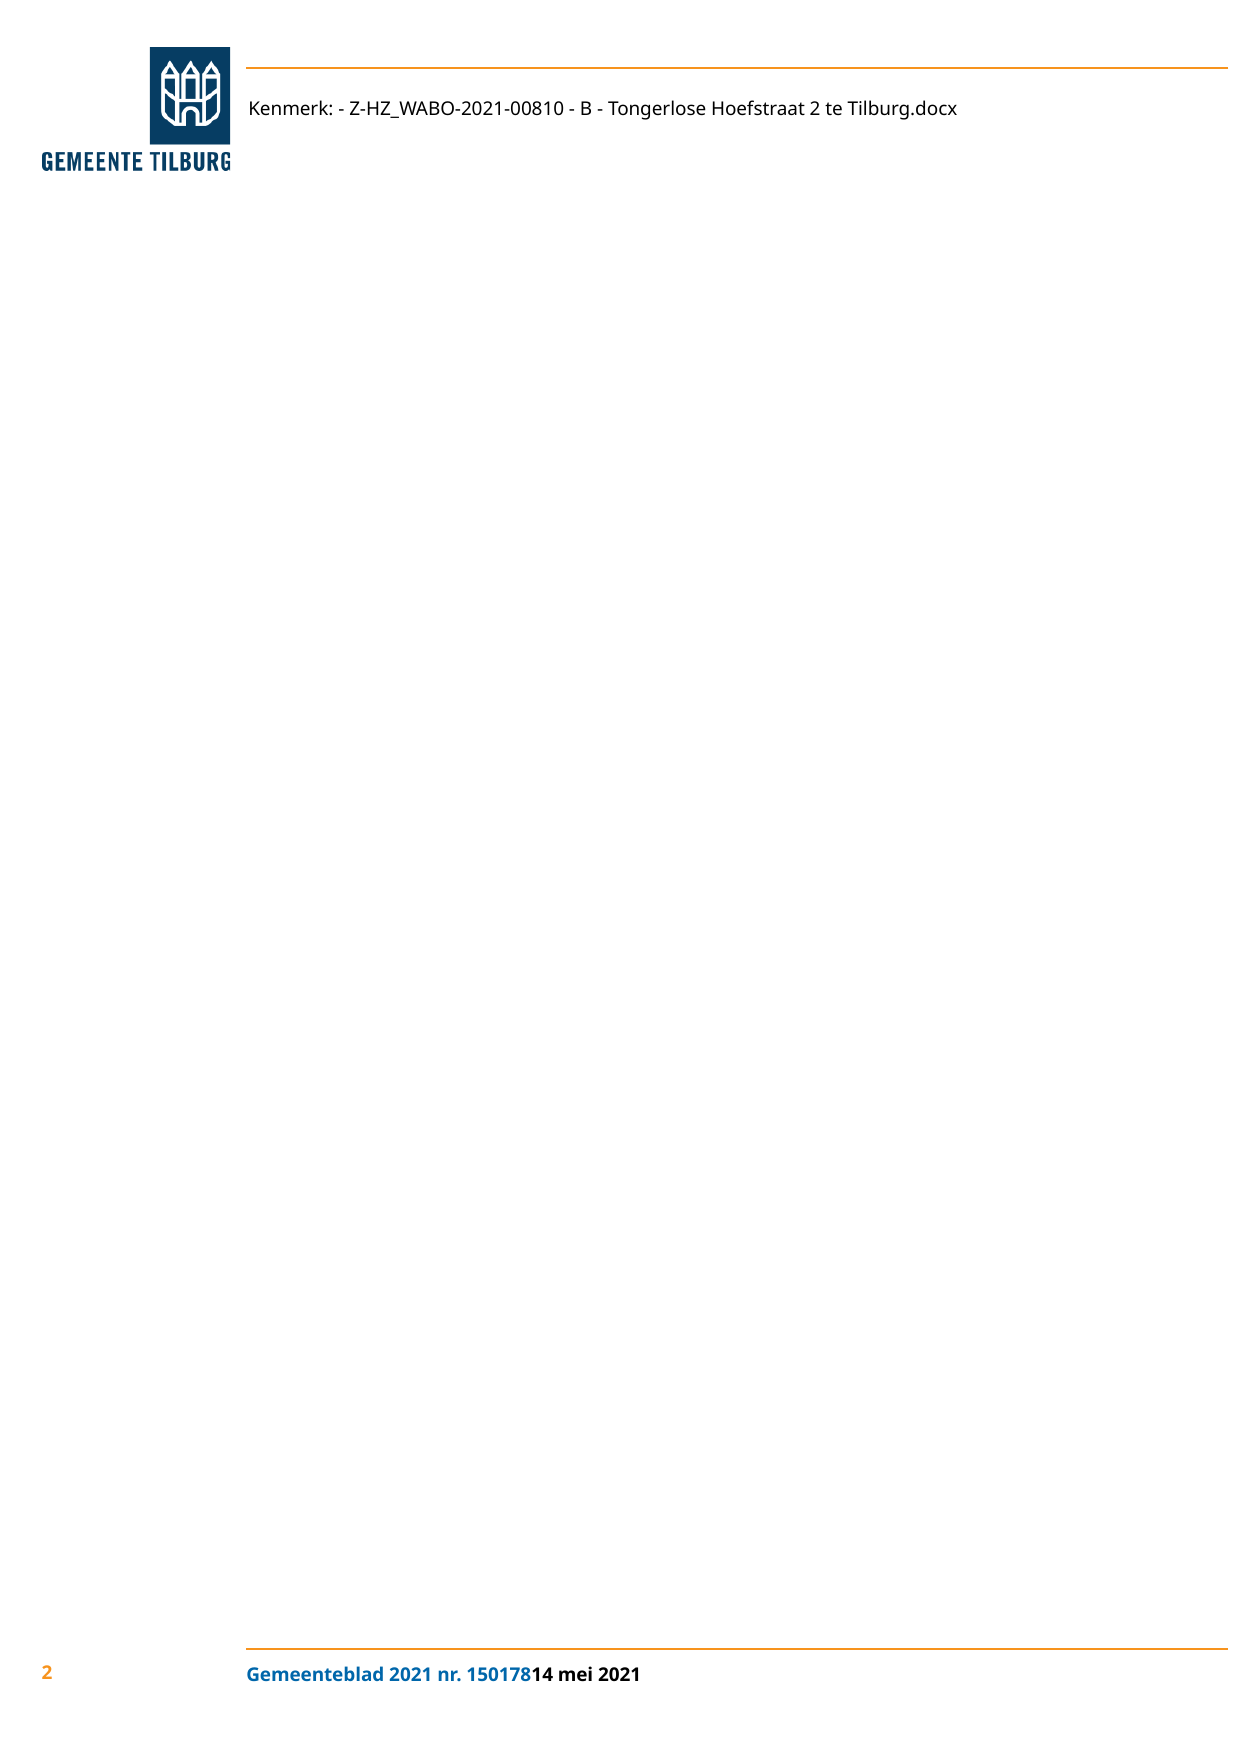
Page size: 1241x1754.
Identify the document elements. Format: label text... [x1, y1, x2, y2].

text Kenmerk: - Z-HZ_WABO-2021-00810 - B - Tongerlose Hoefstraat 2 te Tilburg.docx [248, 95, 1152, 121]
picture [41, 47, 231, 172]
